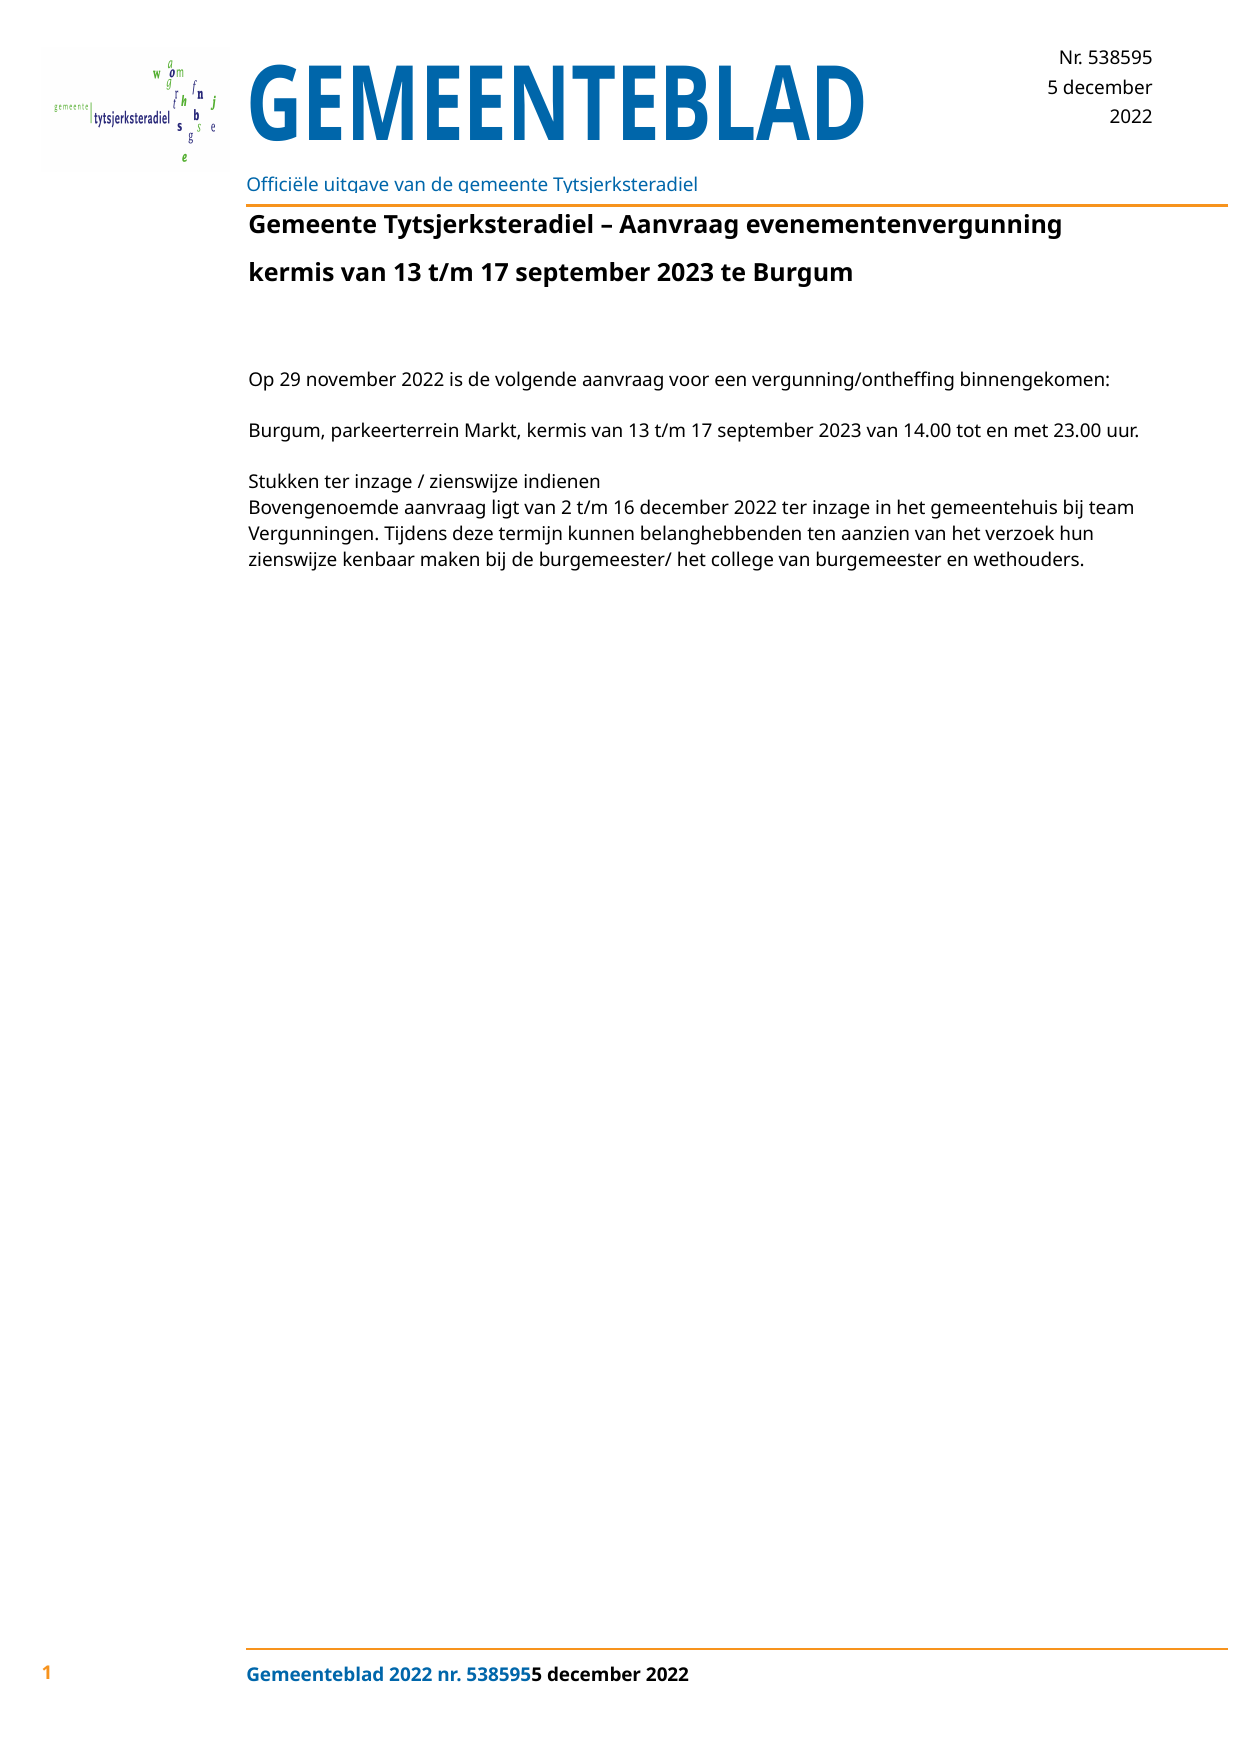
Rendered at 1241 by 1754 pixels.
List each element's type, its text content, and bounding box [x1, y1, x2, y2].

text Bovengenoemde aanvraag ligt van 2 t/m 16 december 2022 ter inzage in het gemeentehuis bij team Vergunningen. Tijdens deze termijn kunnen belanghebbenden ten aanzien van het verzoek hun zienswijze kenbaar maken bij de burgemeester/ het college van burgemeester en wethouders. [248, 494, 1152, 572]
text Stukken ter inzage / zienswijze indienen [248, 469, 1152, 494]
text Burgum, parkeerterrein Markt, kermis van 13 t/m 17 september 2023 van 14.00 tot en met 23.00 uur. [248, 417, 1152, 443]
picture [41, 47, 231, 172]
text Op 29 november 2022 is de volgende aanvraag voor een vergunning/ontheffing binnengekomen: [248, 366, 1152, 391]
text Gemeente Tytsjerksteradiel – Aanvraag evenementenvergunning kermis van 13 t/m 17 september 2023 te Burgum [248, 207, 1152, 288]
